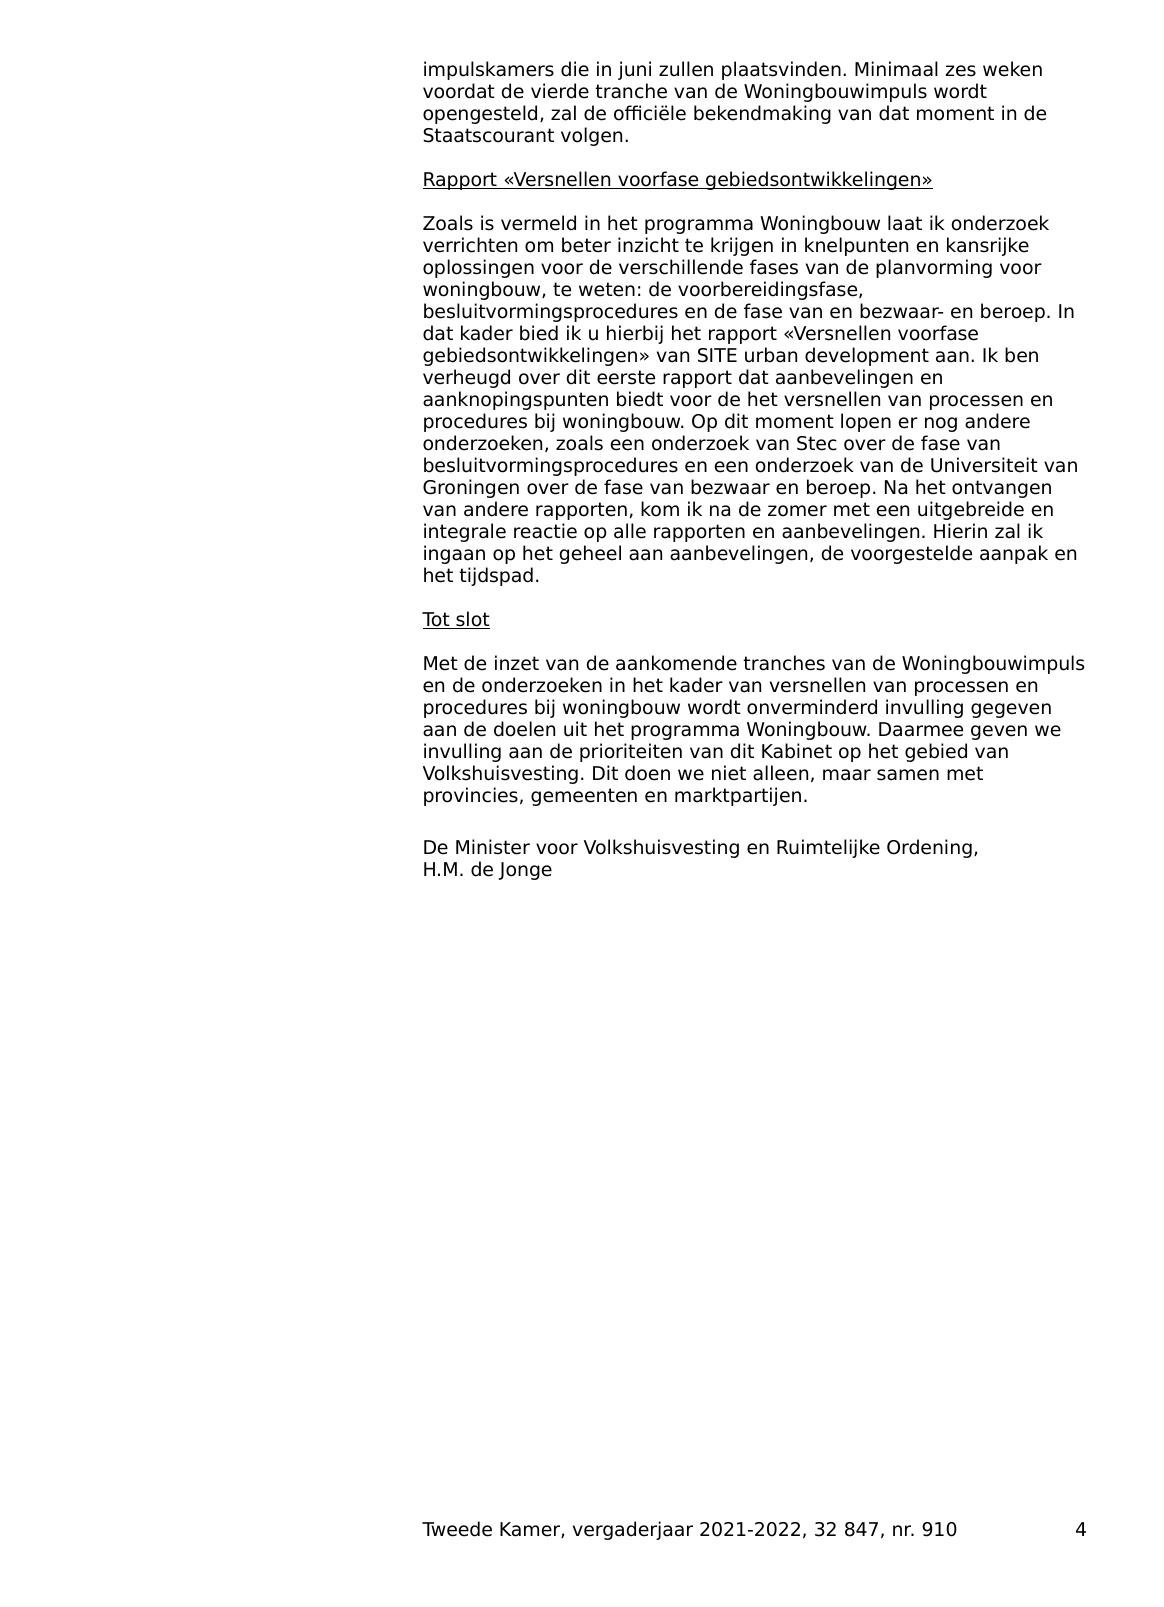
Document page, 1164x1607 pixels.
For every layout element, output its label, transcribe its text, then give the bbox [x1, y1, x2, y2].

subtitle Rapport «Versnellen voorfase gebiedsontwikkelingen» [422, 169, 1087, 191]
text Met de inzet van de aankomende tranches van de Woningbouwimpuls en de onderzoeken in het kader van versnellen van processen en procedures bij woningbouw wordt onverminderd invulling gegeven aan de doelen uit het programma Woningbouw. Daarmee geven we invulling aan de prioriteiten van dit Kabinet op het gebied van Volkshuisvesting. Dit doen we niet alleen, maar samen met provincies, gemeenten en marktpartijen. [422, 653, 1087, 807]
text De Minister voor Volkshuisvesting en Ruimtelijke Ordening, H.M. de Jonge [422, 837, 1087, 881]
subtitle Tot slot [422, 609, 1087, 631]
text impulskamers die in juni zullen plaatsvinden. Minimaal zes weken voordat de vierde tranche van de Woningbouwimpuls wordt opengesteld, zal de officiële bekendmaking van dat moment in de Staatscourant volgen. [422, 59, 1087, 147]
text Zoals is vermeld in het programma Woningbouw laat ik onderzoek verrichten om beter inzicht te krijgen in knelpunten en kansrijke oplossingen voor de verschillende fases van de planvorming voor woningbouw, te weten: de voorbereidingsfase, besluitvormingsprocedures en de fase van en bezwaar- en beroep. In dat kader bied ik u hierbij het rapport «Versnellen voorfase gebiedsontwikkelingen» van SITE urban development aan. Ik ben verheugd over dit eerste rapport dat aanbevelingen en aanknopingspunten biedt voor de het versnellen van processen en procedures bij woningbouw. Op dit moment lopen er nog andere onderzoeken, zoals een onderzoek van Stec over de fase van besluitvormingsprocedures en een onderzoek van de Universiteit van Groningen over de fase van bezwaar en beroep. Na het ontvangen van andere rapporten, kom ik na de zomer met een uitgebreide en integrale reactie op alle rapporten en aanbevelingen. Hierin zal ik ingaan op het geheel aan aanbevelingen, de voorgestelde aanpak en het tijdspad. [422, 213, 1087, 587]
